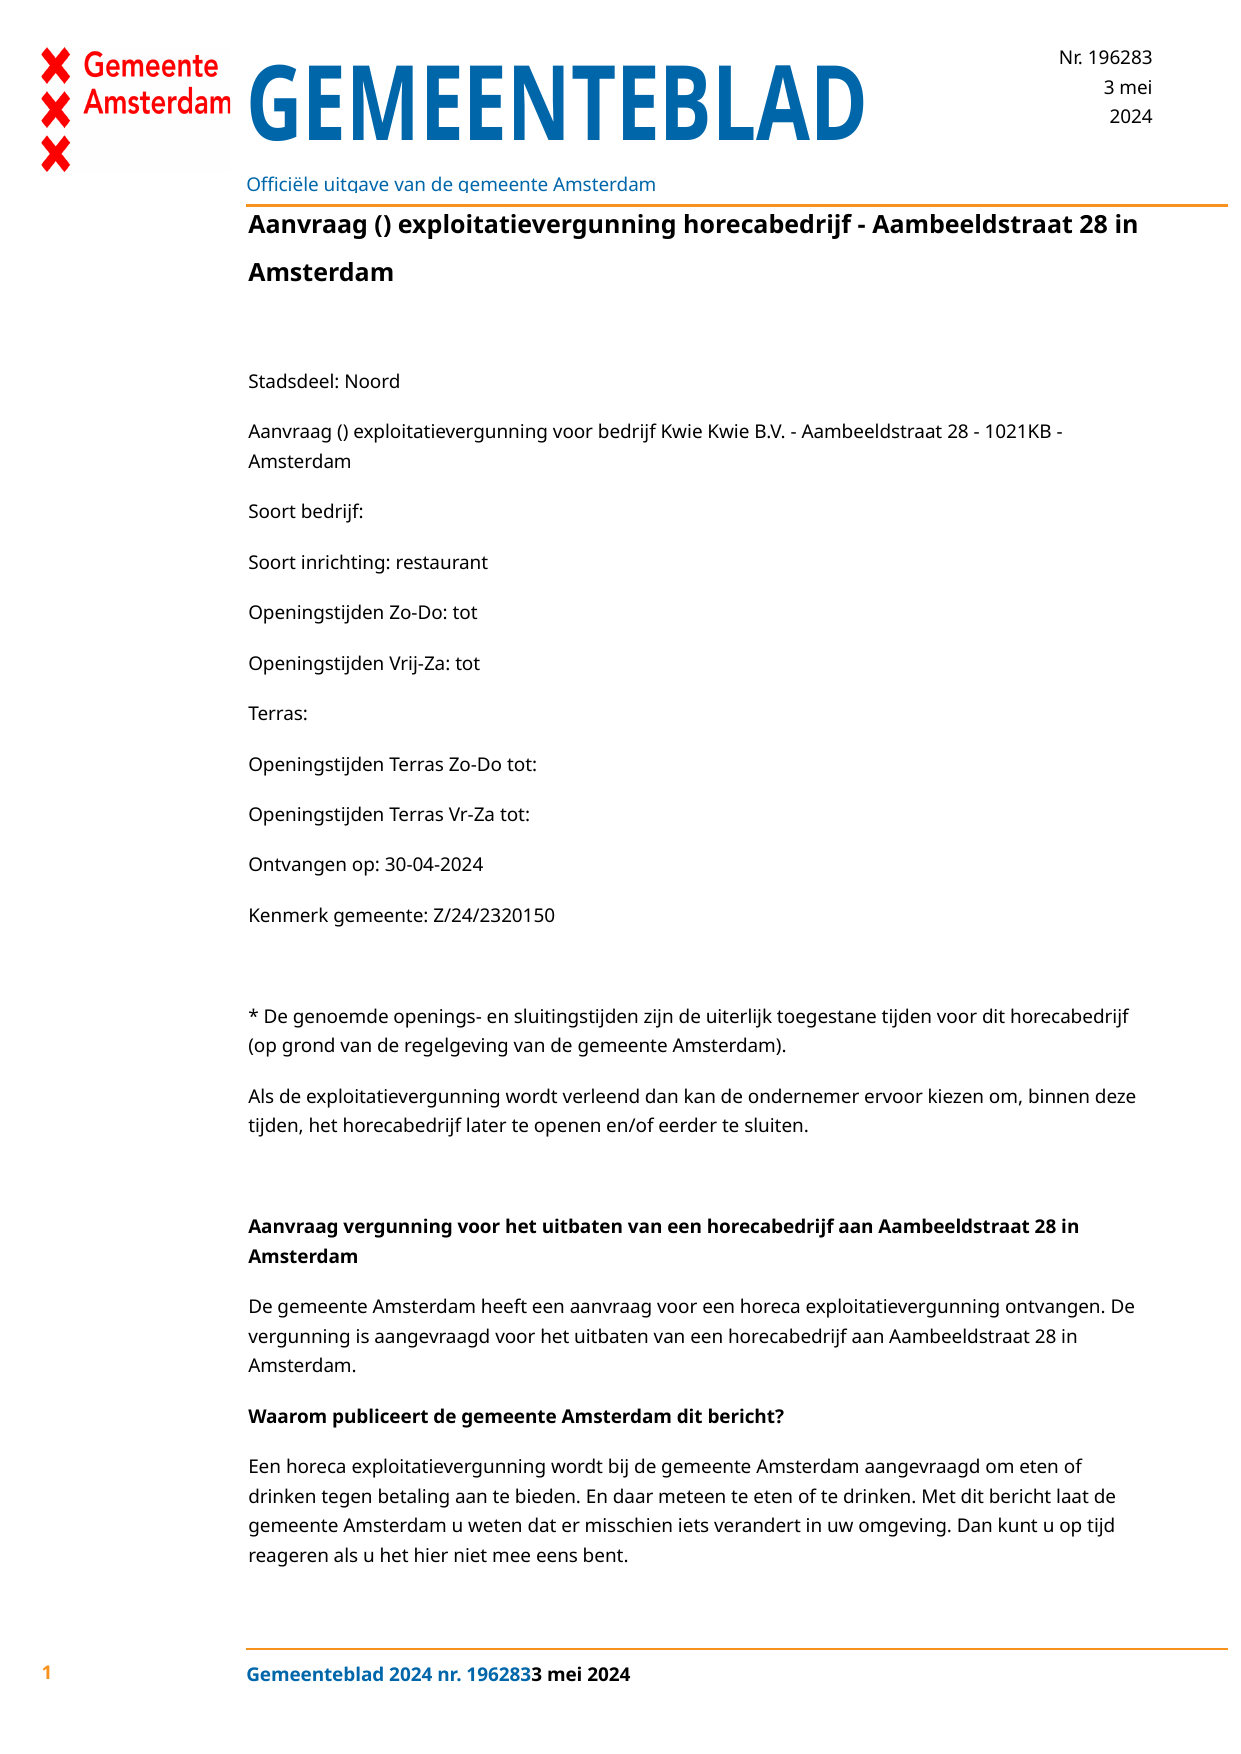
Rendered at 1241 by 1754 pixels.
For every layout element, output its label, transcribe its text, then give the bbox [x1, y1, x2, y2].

text Stadsdeel: Noord [248, 368, 1152, 394]
text Waarom publiceert de gemeente Amsterdam dit bericht? [248, 1403, 1152, 1429]
text Openingstijden Terras Vr-Za tot: [248, 801, 1152, 827]
text Aanvraag vergunning voor het uitbaten van een horecabedrijf aan Aambeeldstraat 28 in Amsterdam [248, 1213, 1152, 1269]
text De gemeente Amsterdam heeft een aanvraag voor een horeca exploitatievergunning ontvangen. De vergunning is aangevraagd voor het uitbaten van een horecabedrijf aan Aambeeldstraat 28 in Amsterdam. [248, 1293, 1152, 1378]
text * De genoemde openings- en sluitingstijden zijn de uiterlijk toegestane tijden voor dit horecabedrijf (op grond van de regelgeving van de gemeente Amsterdam). [248, 1003, 1152, 1058]
text Kenmerk gemeente: Z/24/2320150 [248, 902, 1152, 928]
text Aanvraag () exploitatievergunning horecabedrijf - Aambeeldstraat 28 in Amsterdam [248, 207, 1152, 288]
picture [41, 47, 231, 172]
text Terras: [248, 700, 1152, 726]
text Soort inrichting: restaurant [248, 549, 1152, 575]
text Een horeca exploitatievergunning wordt bij de gemeente Amsterdam aangevraagd om eten of drinken tegen betaling aan te bieden. En daar meteen te eten of te drinken. Met dit bericht laat de gemeente Amsterdam u weten dat er misschien iets verandert in uw omgeving. Dan kunt u op tijd reageren als u het hier niet mee eens bent. [248, 1453, 1152, 1568]
text Openingstijden Zo-Do: tot [248, 599, 1152, 625]
text Soort bedrijf: [248, 499, 1152, 524]
text Als de exploitatievergunning wordt verleend dan kan de ondernemer ervoor kiezen om, binnen deze tijden, het horecabedrijf later te openen en/of eerder te sluiten. [248, 1083, 1152, 1138]
text Ontvangen op: 30-04-2024 [248, 852, 1152, 877]
text Openingstijden Vrij-Za: tot [248, 650, 1152, 676]
text Aanvraag () exploitatievergunning voor bedrijf Kwie Kwie B.V. - Aambeeldstraat 28 - 1021KB - Amsterdam [248, 419, 1152, 474]
text Openingstijden Terras Zo-Do tot: [248, 751, 1152, 777]
